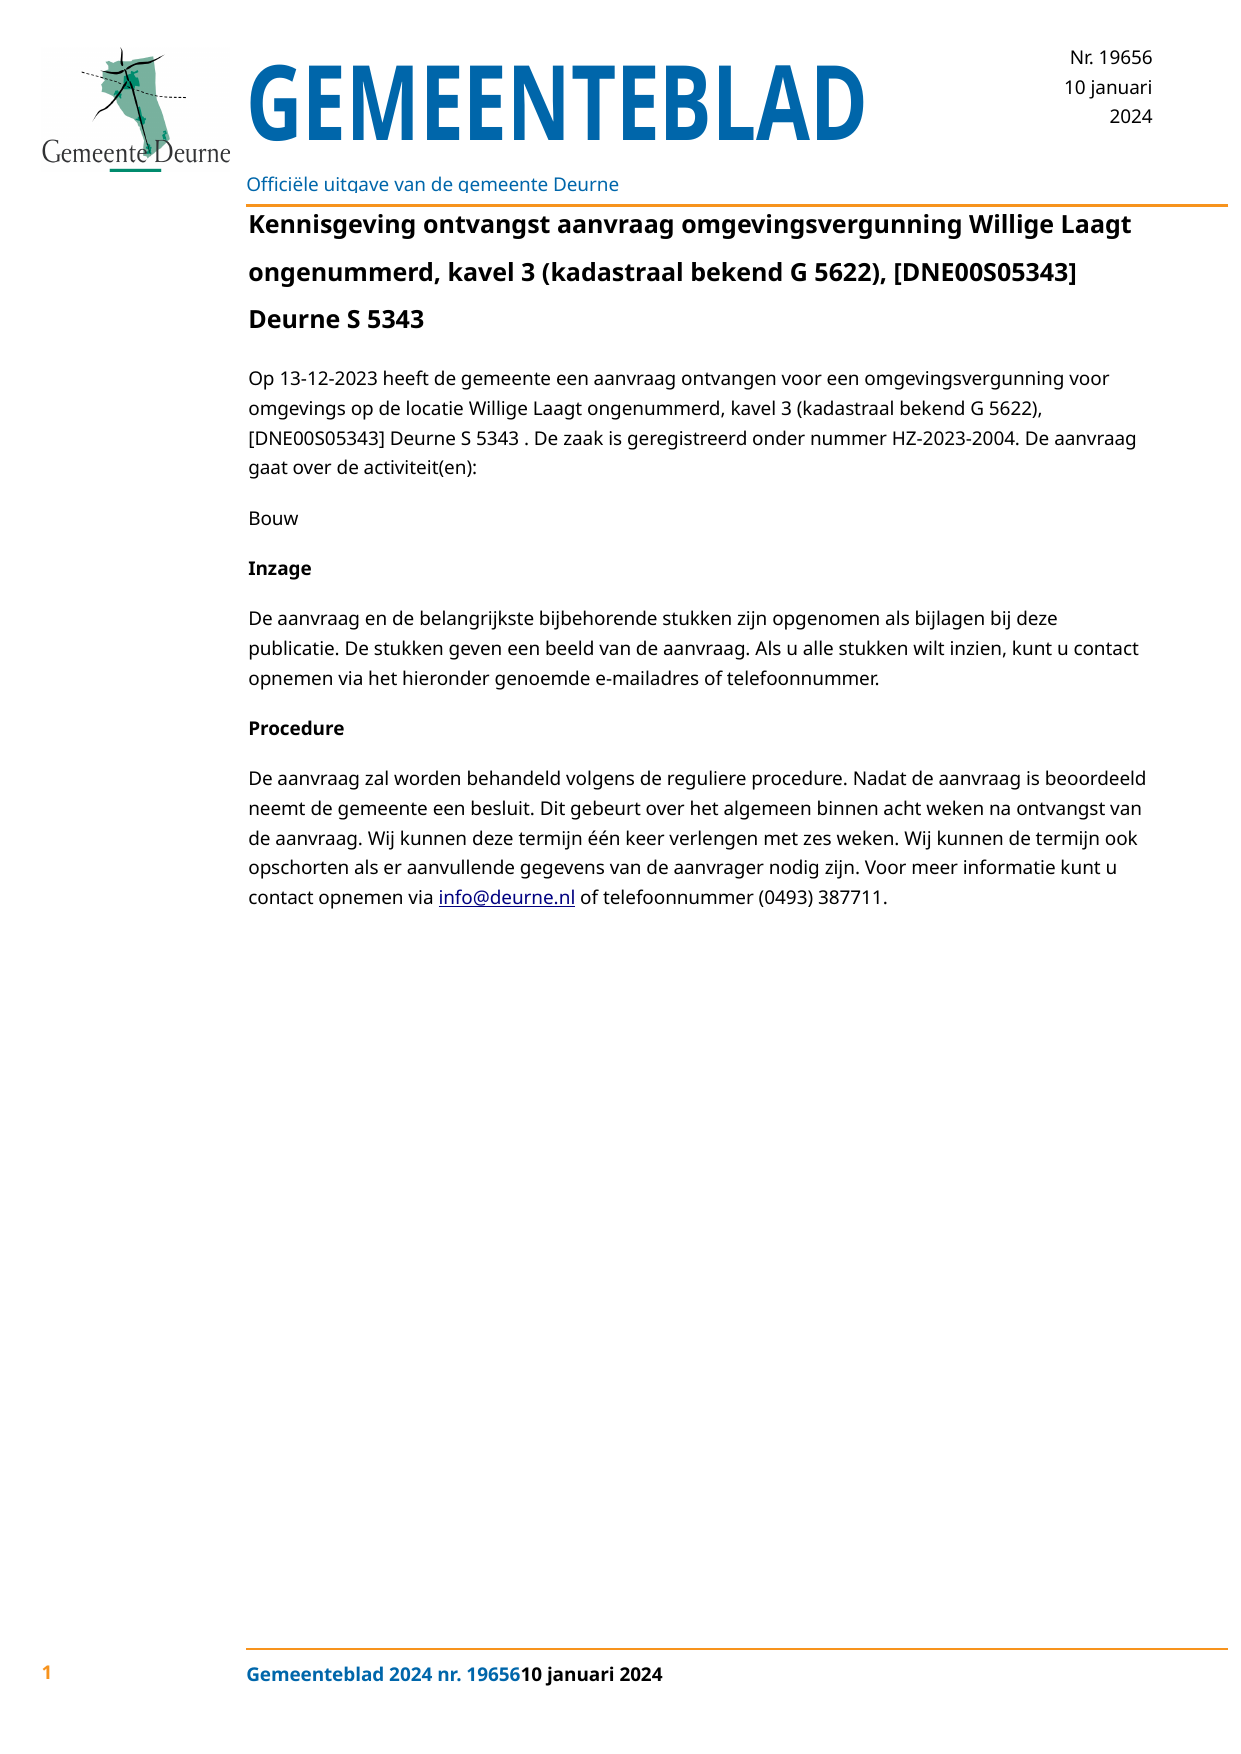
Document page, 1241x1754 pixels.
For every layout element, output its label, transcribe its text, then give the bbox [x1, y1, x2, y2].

text De aanvraag en de belangrijkste bijbehorende stukken zijn opgenomen als bijlagen bij deze publicatie. De stukken geven een beeld van de aanvraag. Als u alle stukken wilt inzien, kunt u contact opnemen via het hieronder genoemde e-mailadres of telefoonnummer. [248, 606, 1152, 690]
text Procedure [248, 715, 1152, 741]
picture [41, 47, 231, 172]
text Op 13-12-2023 heeft de gemeente een aanvraag ontvangen voor een omgevingsvergunning voor omgevings op de locatie Willige Laagt ongenummerd, kavel 3 (kadastraal bekend G 5622), [DNE00S05343] Deurne S 5343 . De zaak is geregistreerd onder nummer HZ-2023-2004. De aanvraag gaat over de activiteit(en): [248, 366, 1152, 480]
text Inzage [248, 555, 1152, 581]
text Bouw [248, 505, 1152, 530]
text Kennisgeving ontvangst aanvraag omgevingsvergunning Willige Laagt ongenummerd, kavel 3 (kadastraal bekend G 5622), [DNE00S05343] Deurne S 5343 [248, 207, 1152, 336]
text De aanvraag zal worden behandeld volgens de reguliere procedure. Nadat de aanvraag is beoordeeld neemt de gemeente een besluit. Dit gebeurt over het algemeen binnen acht weken na ontvangst van de aanvraag. Wij kunnen deze termijn één keer verlengen met zes weken. Wij kunnen de termijn ook opschorten als er aanvullende gegevens van de aanvrager nodig zijn. Voor meer informatie kunt u contact opnemen via info@deurne.nl of telefoonnummer (0493) 387711. [248, 766, 1152, 909]
